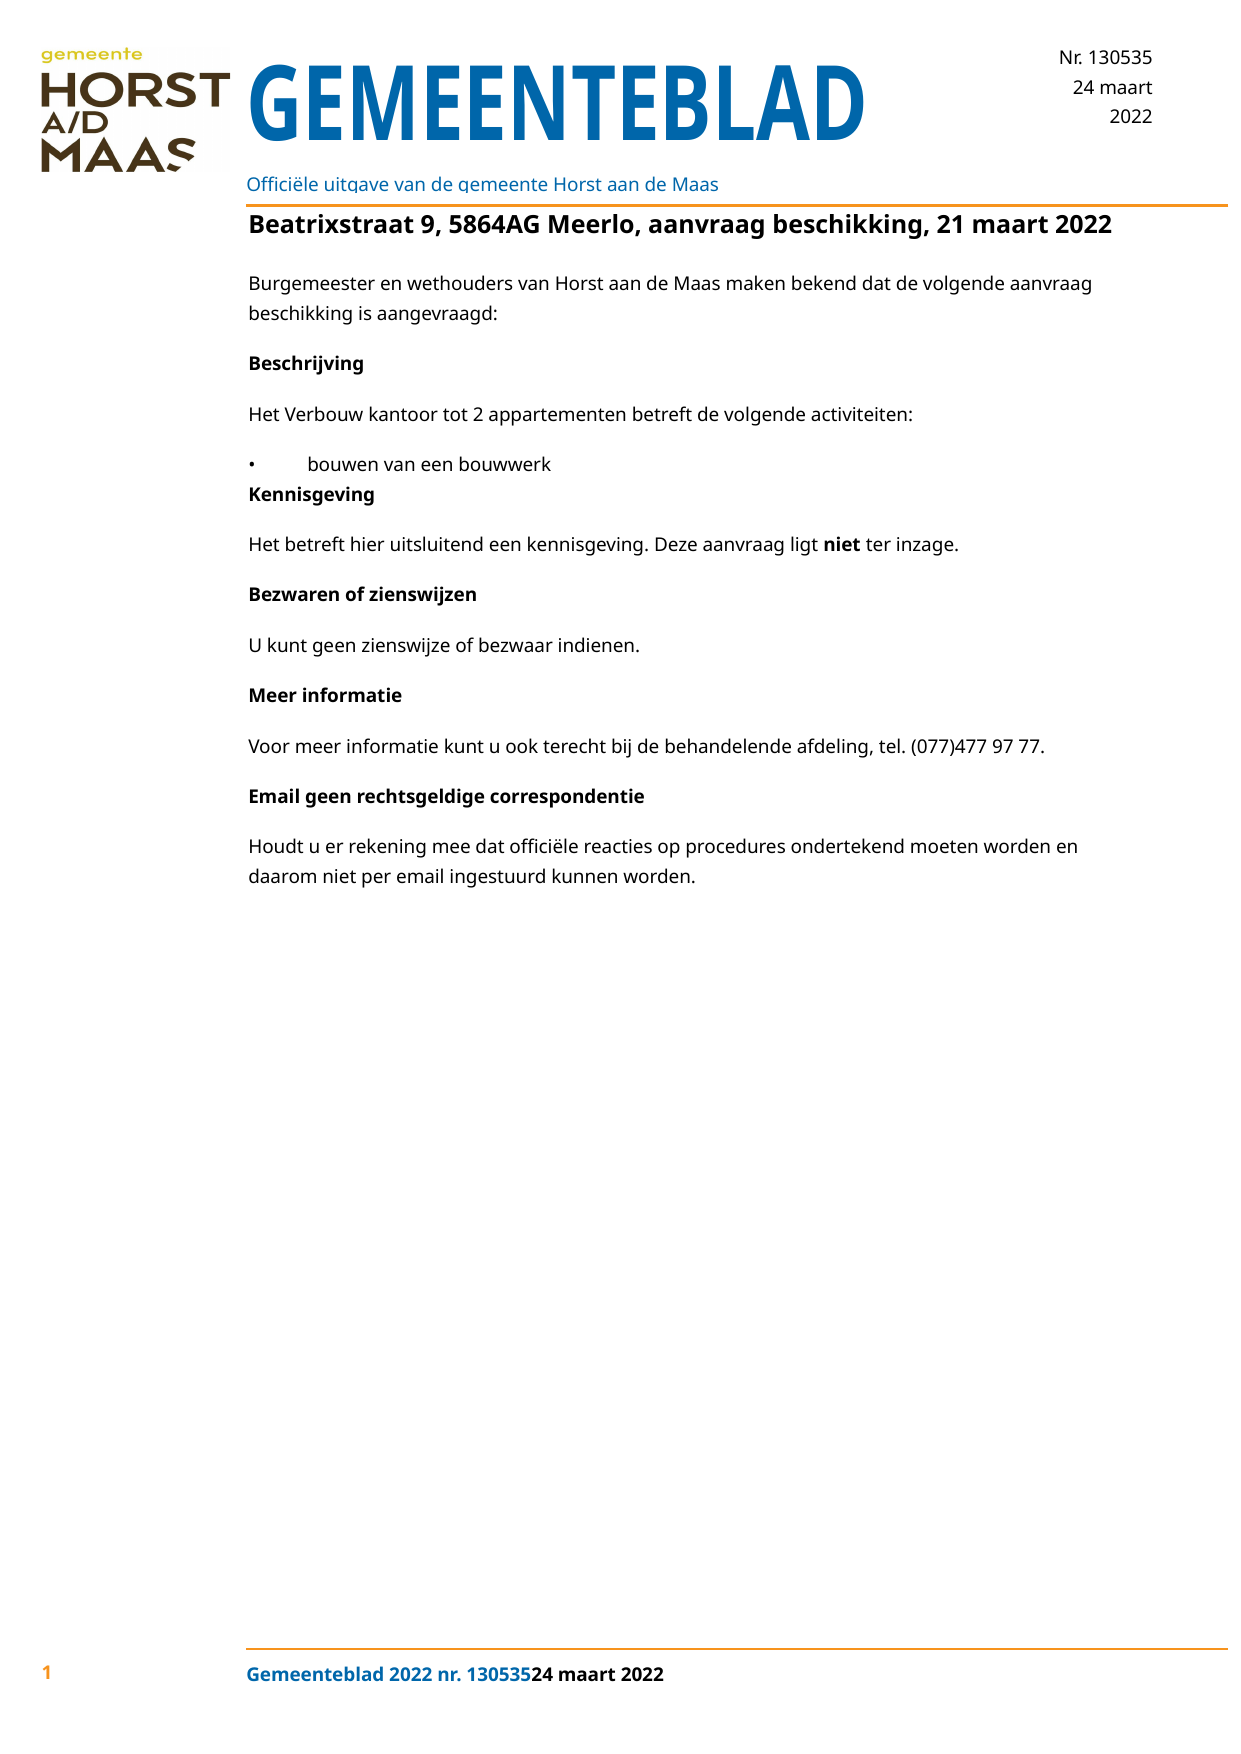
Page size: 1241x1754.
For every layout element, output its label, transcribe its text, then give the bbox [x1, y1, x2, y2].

text Voor meer informatie kunt u ook terecht bij de behandelende afdeling, tel. (077)477 97 77. [248, 733, 1152, 758]
text Burgemeester en wethouders van Horst aan de Maas maken bekend dat de volgende aanvraag beschikking is aangevraagd: [248, 270, 1152, 326]
text Meer informatie [248, 682, 1152, 708]
text Bezwaren of zienswijzen [248, 582, 1152, 607]
text Beatrixstraat 9, 5864AG Meerlo, aanvraag beschikking, 21 maart 2022 [248, 207, 1152, 241]
text Beschrijving [248, 350, 1152, 376]
text Het Verbouw kantoor tot 2 appartementen betreft de volgende activiteiten: [248, 401, 1152, 426]
text Het betreft hier uitsluitend een kennisgeving. Deze aanvraag ligt niet ter inzage. [248, 531, 1152, 557]
text Houdt u er rekening mee dat officiële reacties op procedures ondertekend moeten worden en daarom niet per email ingestuurd kunnen worden. [248, 834, 1152, 889]
text U kunt geen zienswijze of bezwaar indienen. [248, 632, 1152, 658]
text Email geen rechtsgeldige correspondentie [248, 783, 1152, 809]
text Kennisgeving [248, 481, 1152, 506]
picture [41, 47, 231, 172]
list bouwen van een bouwwerk [248, 451, 1152, 477]
